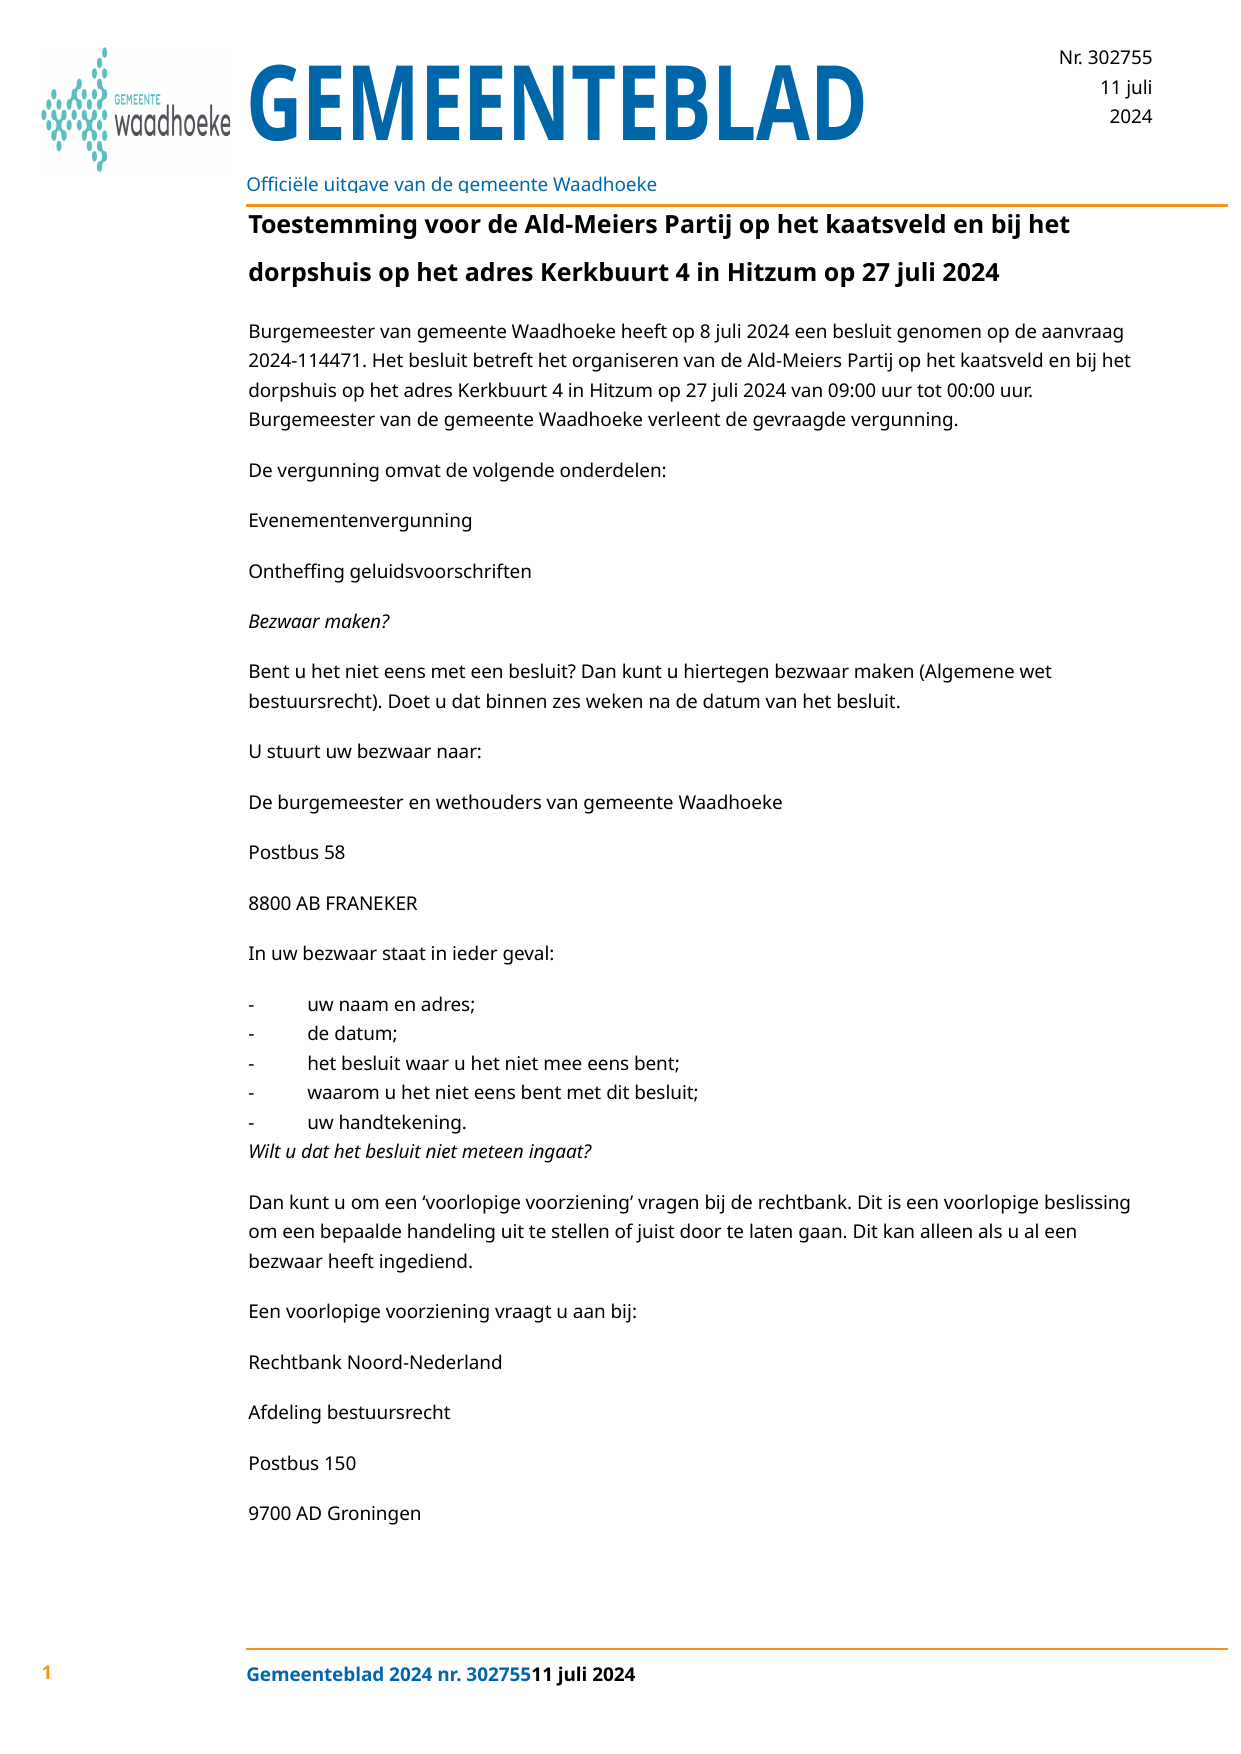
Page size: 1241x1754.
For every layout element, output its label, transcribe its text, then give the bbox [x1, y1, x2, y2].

text Wilt u dat het besluit niet meteen ingaat? [248, 1139, 1152, 1164]
text In uw bezwaar staat in ieder geval: [248, 940, 1152, 966]
list het besluit waar u het niet mee eens bent; [248, 1050, 1152, 1076]
text Burgemeester van gemeente Waadhoeke heeft op 8 juli 2024 een besluit genomen op de aanvraag 2024-114471. Het besluit betreft het organiseren van de Ald-Meiers Partij op het kaatsveld en bij het dorpshuis op het adres Kerkbuurt 4 in Hitzum op 27 juli 2024 van 09:00 uur tot 00:00 uur. Burgemeester van de gemeente Waadhoeke verleent de gevraagde vergunning. [248, 318, 1152, 432]
text Afdeling bestuursrecht [248, 1399, 1152, 1425]
text Postbus 58 [248, 839, 1152, 865]
text Postbus 150 [248, 1450, 1152, 1476]
list uw handtekening. [248, 1109, 1152, 1135]
text U stuurt uw bezwaar naar: [248, 739, 1152, 764]
text 8800 AB FRANEKER [248, 890, 1152, 916]
text Dan kunt u om een ‘voorlopige voorziening’ vragen bij de rechtbank. Dit is een voorlopige beslissing om een bepaalde handeling uit te stellen of juist door te laten gaan. Dit kan alleen als u al een bezwaar heeft ingediend. [248, 1189, 1152, 1274]
text Een voorlopige voorziening vraagt u aan bij: [248, 1299, 1152, 1324]
list uw naam en adres; [248, 991, 1152, 1017]
text Bent u het niet eens met een besluit? Dan kunt u hiertegen bezwaar maken (Algemene wet bestuursrecht). Doet u dat binnen zes weken na de datum van het besluit. [248, 659, 1152, 714]
text Bezwaar maken? [248, 608, 1152, 634]
text 9700 AD Groningen [248, 1500, 1152, 1526]
text Toestemming voor de Ald-Meiers Partij op het kaatsveld en bij het dorpshuis op het adres Kerkbuurt 4 in Hitzum op 27 juli 2024 [248, 207, 1152, 288]
picture [41, 47, 231, 172]
text Ontheffing geluidsvoorschriften [248, 558, 1152, 584]
list de datum; [248, 1020, 1152, 1046]
text De vergunning omvat de volgende onderdelen: [248, 457, 1152, 483]
list waarom u het niet eens bent met dit besluit; [248, 1079, 1152, 1105]
text Evenementenvergunning [248, 507, 1152, 533]
text Rechtbank Noord-Nederland [248, 1349, 1152, 1375]
text De burgemeester en wethouders van gemeente Waadhoeke [248, 789, 1152, 815]
